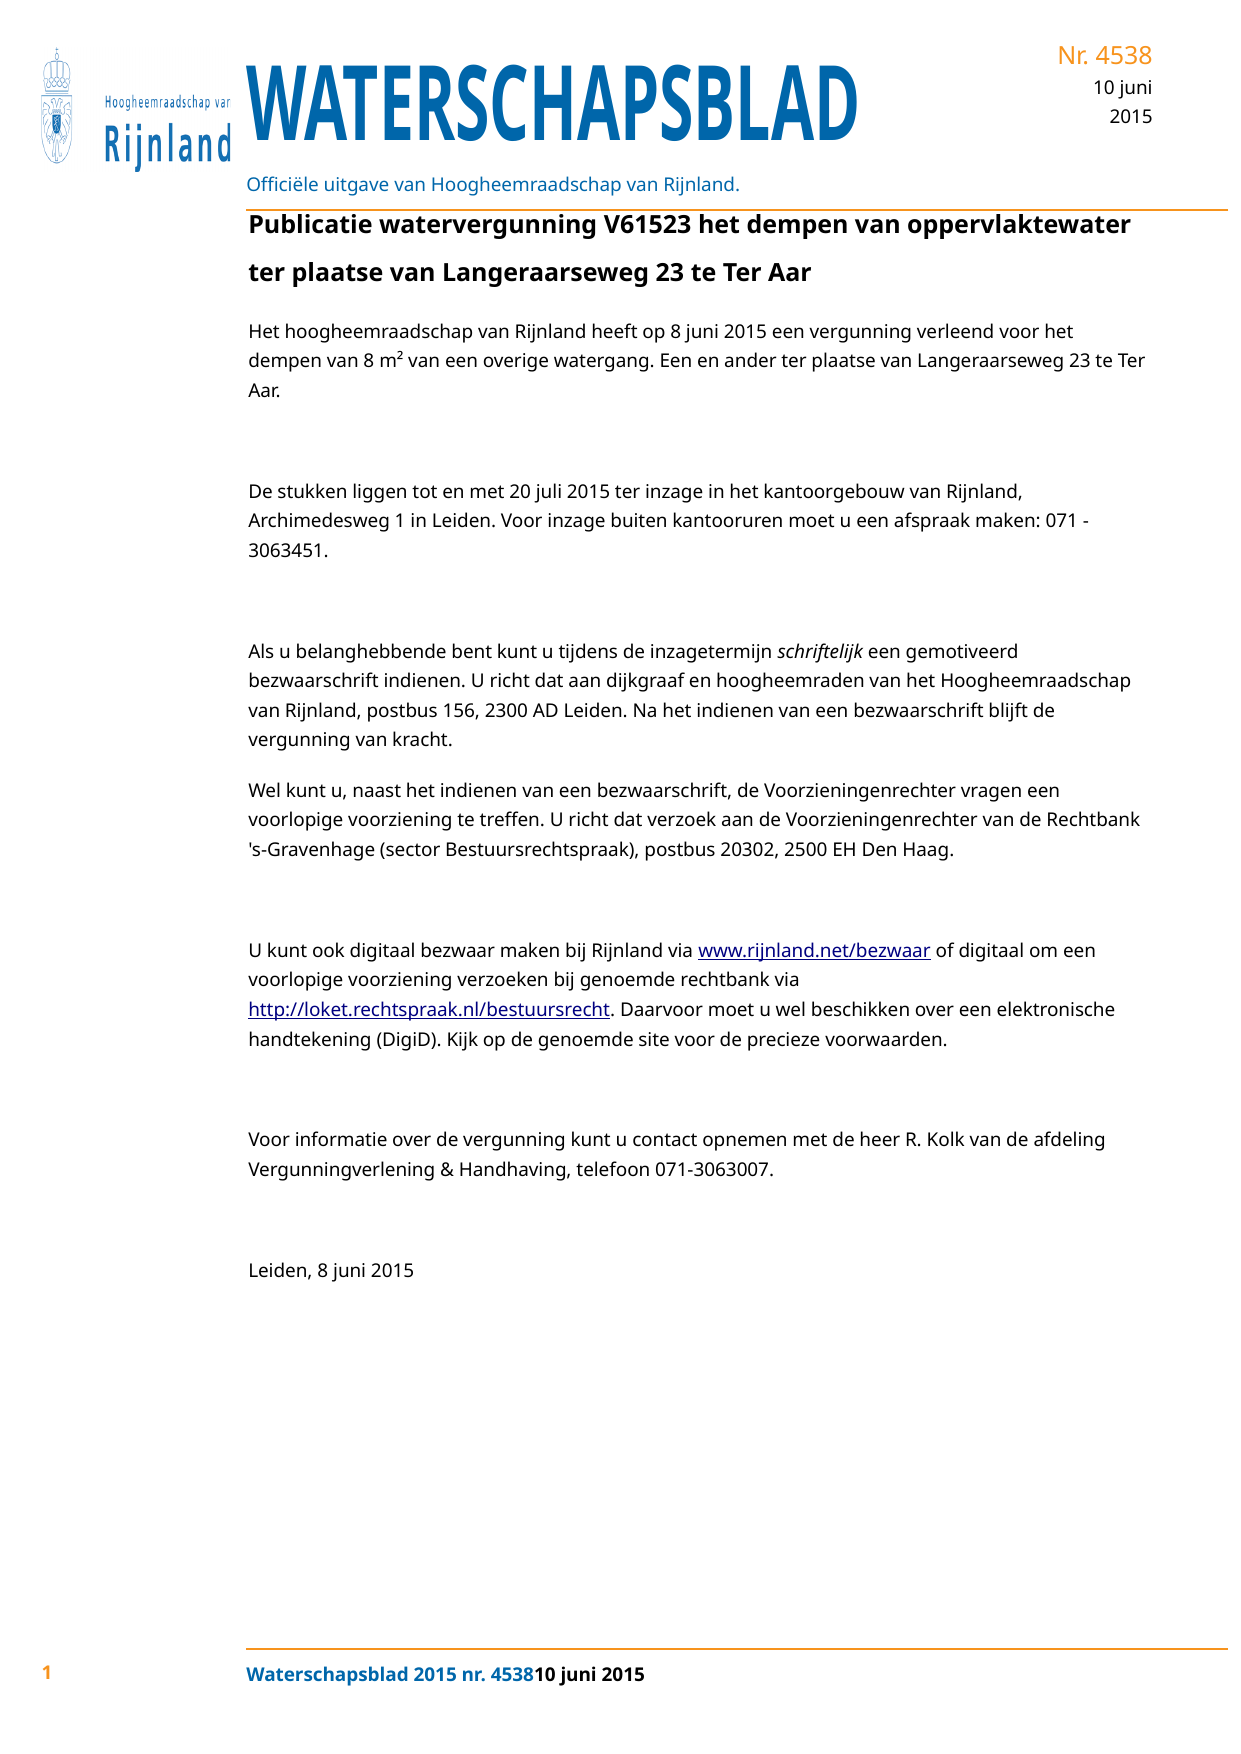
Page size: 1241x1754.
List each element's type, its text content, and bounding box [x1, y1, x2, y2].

text U kunt ook digitaal bezwaar maken bij Rijnland via www.rijnland.net/bezwaar of digitaal om een voorlopige voorziening verzoeken bij genoemde rechtbank via http://loket.rechtspraak.nl/bestuursrecht. Daarvoor moet u wel beschikken over een elektronische handtekening (DigiD). Kijk op de genoemde site voor de precieze voorwaarden. [248, 937, 1152, 1052]
text De stukken liggen tot en met 20 juli 2015 ter inzage in het kantoorgebouw van Rijnland, Archimedesweg 1 in Leiden. Voor inzage buiten kantooruren moet u een afspraak maken: 071 - 3063451. [248, 478, 1152, 563]
text Leiden, 8 juni 2015 [248, 1257, 1152, 1283]
picture [41, 47, 231, 172]
text Het hoogheemraadschap van Rijnland heeft op 8 juni 2015 een vergunning verleend voor het dempen van 8 m² van een overige watergang. Een en ander ter plaatse van Langeraarseweg 23 te Ter Aar. [248, 318, 1152, 403]
text Wel kunt u, naast het indienen van een bezwaarschrift, de Voorzieningenrechter vragen een voorlopige voorziening te treffen. U richt dat verzoek aan de Voorzieningenrechter van de Rechtbank 's-Gravenhage (sector Bestuursrechtspraak), postbus 20302, 2500 EH Den Haag. [248, 777, 1152, 862]
text Als u belanghebbende bent kunt u tijdens de inzagetermijn schriftelijk een gemotiveerd bezwaarschrift indienen. U richt dat aan dijkgraaf en hoogheemraden van het Hoogheemraadschap van Rijnland, postbus 156, 2300 AD Leiden. Na het indienen van een bezwaarschrift blijft de vergunning van kracht. [248, 638, 1152, 752]
text Publicatie watervergunning V61523 het dempen van oppervlaktewater ter plaatse van Langeraarseweg 23 te Ter Aar [248, 211, 1152, 288]
text Voor informatie over de vergunning kunt u contact opnemen met de heer R. Kolk van de afdeling Vergunningverlening & Handhaving, telefoon 071-3063007. [248, 1127, 1152, 1182]
